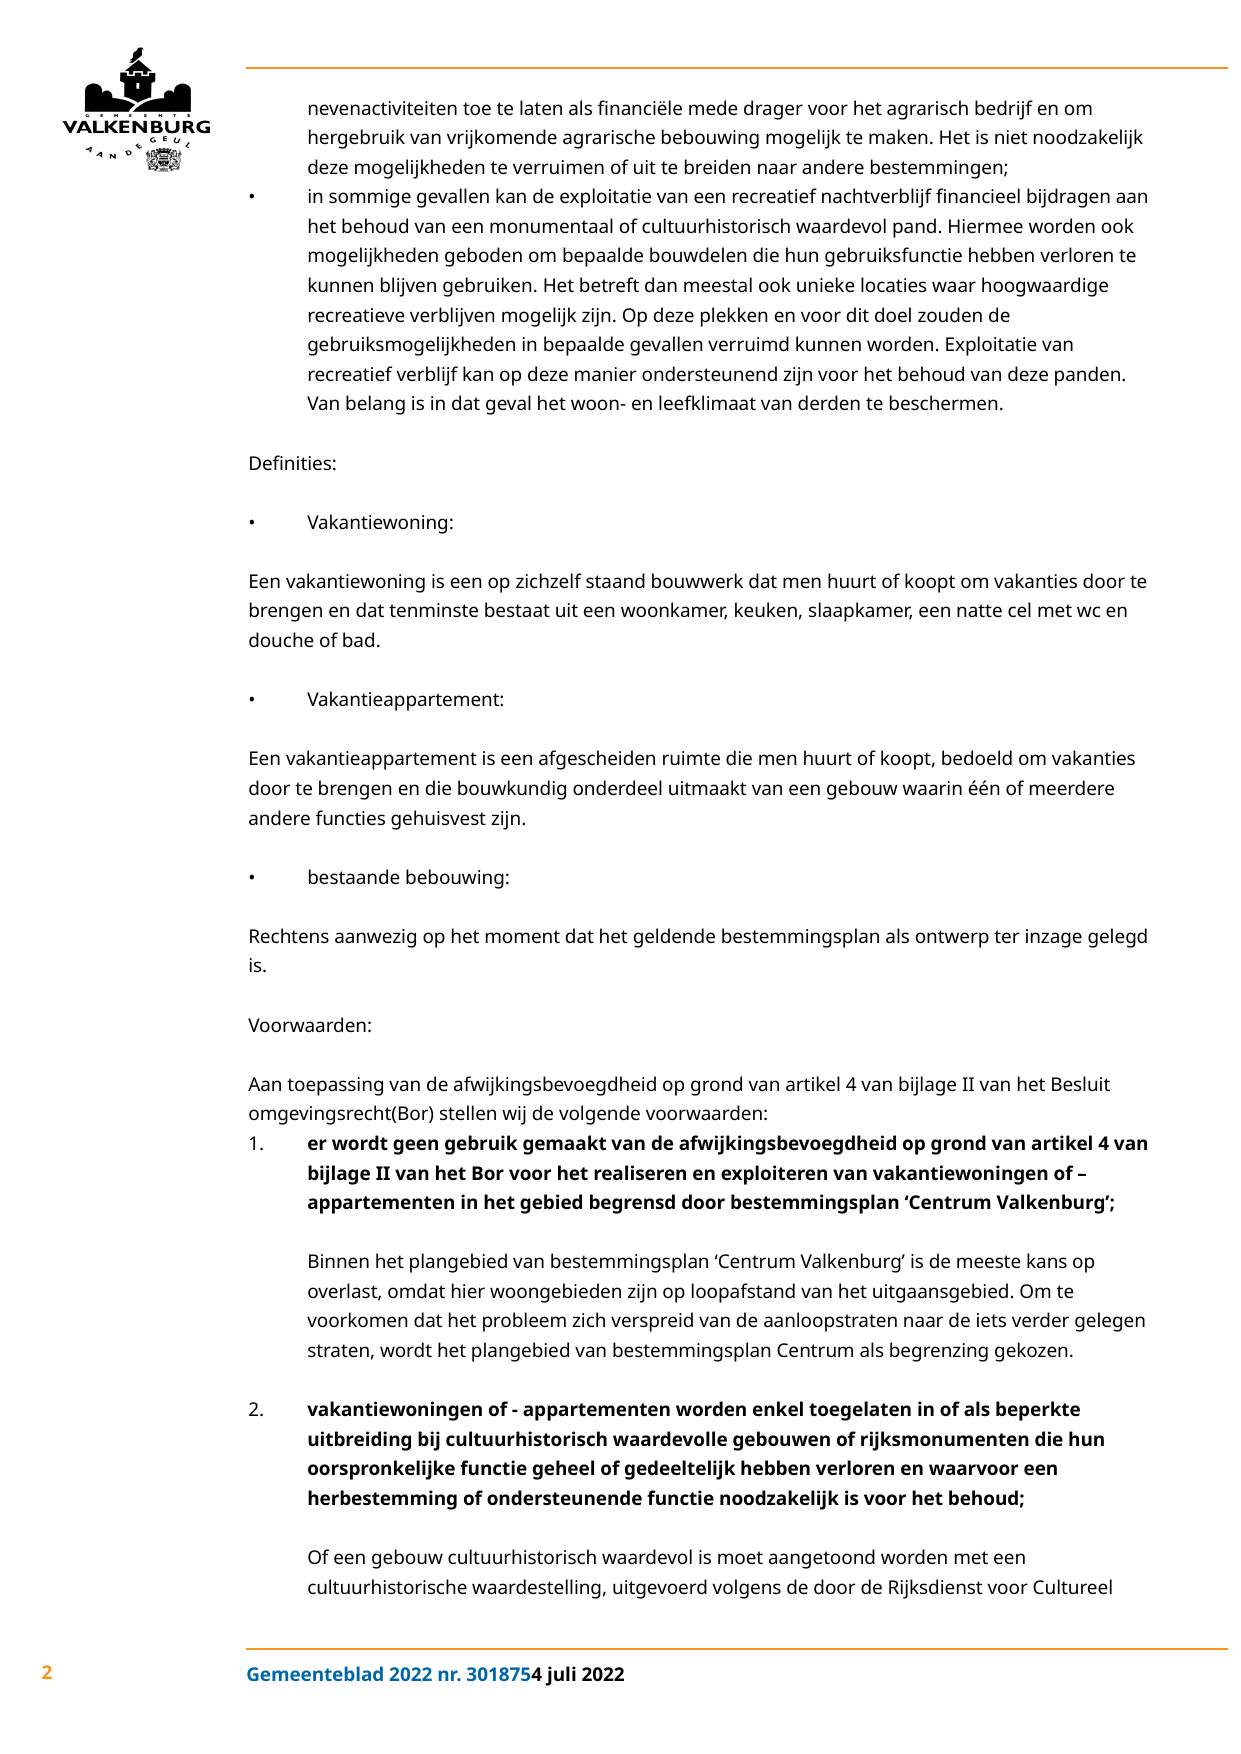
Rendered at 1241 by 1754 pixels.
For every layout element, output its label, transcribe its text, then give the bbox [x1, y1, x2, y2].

list er wordt geen gebruik gemaakt van de afwijkingsbevoegdheid op grond van artikel 4 van bijlage II van het Bor voor het realiseren en exploiteren van vakantiewoningen of – appartementen in het gebied begrensd door bestemmingsplan ‘Centrum Valkenburg’; [248, 1130, 1152, 1215]
text Definities: [248, 450, 1152, 476]
list Vakantiewoning: [248, 509, 1152, 535]
list nevenactiviteiten toe te laten als financiële mede drager voor het agrarisch bedrijf en om hergebruik van vrijkomende agrarische bebouwing mogelijk te maken. Het is niet noodzakelijk deze mogelijkheden te verruimen of uit te breiden naar andere bestemmingen; [248, 95, 1152, 180]
text Rechtens aanwezig op het moment dat het geldende bestemmingsplan als ontwerp ter inzage gelegd is. [248, 923, 1152, 978]
text Aan toepassing van de afwijkingsbevoegdheid op grond van artikel 4 van bijlage II van het Besluit omgevingsrecht(Bor) stellen wij de volgende voorwaarden: [248, 1071, 1152, 1126]
text Een vakantiewoning is een op zichzelf staand bouwwerk dat men huurt of koopt om vakanties door te brengen en dat tenminste bestaat uit een woonkamer, keuken, slaapkamer, een natte cel met wc en douche of bad. [248, 568, 1152, 653]
text Een vakantieappartement is een afgescheiden ruimte die men huurt of koopt, bedoeld om vakanties door te brengen en die bouwkundig onderdeel uitmaakt van een gebouw waarin één of meerdere andere functies gehuisvest zijn. [248, 746, 1152, 831]
list vakantiewoningen of - appartementen worden enkel toegelaten in of als beperkte uitbreiding bij cultuurhistorisch waardevolle gebouwen of rijksmonumenten die hun oorspronkelijke functie geheel of gedeeltelijk hebben verloren en waarvoor een herbestemming of ondersteunende functie noodzakelijk is voor het behoud; [248, 1396, 1152, 1511]
list bestaande bebouwing: [248, 864, 1152, 890]
list Binnen het plangebied van bestemmingsplan ‘Centrum Valkenburg’ is de meeste kans op overlast, omdat hier woongebieden zijn op loopafstand van het uitgaansgebied. Om te voorkomen dat het probleem zich verspreid van de aanloopstraten naar de iets verder gelegen straten, wordt het plangebied van bestemmingsplan Centrum als begrenzing gekozen. [248, 1248, 1152, 1363]
picture [41, 47, 231, 172]
list in sommige gevallen kan de exploitatie van een recreatief nachtverblijf financieel bijdragen aan het behoud van een monumentaal of cultuurhistorisch waardevol pand. Hiermee worden ook mogelijkheden geboden om bepaalde bouwdelen die hun gebruiksfunctie hebben verloren te kunnen blijven gebruiken. Het betreft dan meestal ook unieke locaties waar hoogwaardige recreatieve verblijven mogelijk zijn. Op deze plekken en voor dit doel zouden de gebruiksmogelijkheden in bepaalde gevallen verruimd kunnen worden. Exploitatie van recreatief verblijf kan op deze manier ondersteunend zijn voor het behoud van deze panden. Van belang is in dat geval het woon- en leefklimaat van derden te beschermen. [248, 183, 1152, 416]
list Of een gebouw cultuurhistorisch waardevol is moet aangetoond worden met een cultuurhistorische waardestelling, uitgevoerd volgens de door de Rijksdienst voor Cultureel [248, 1544, 1152, 1600]
list Vakantieappartement: [248, 686, 1152, 712]
text Voorwaarden: [248, 1012, 1152, 1038]
